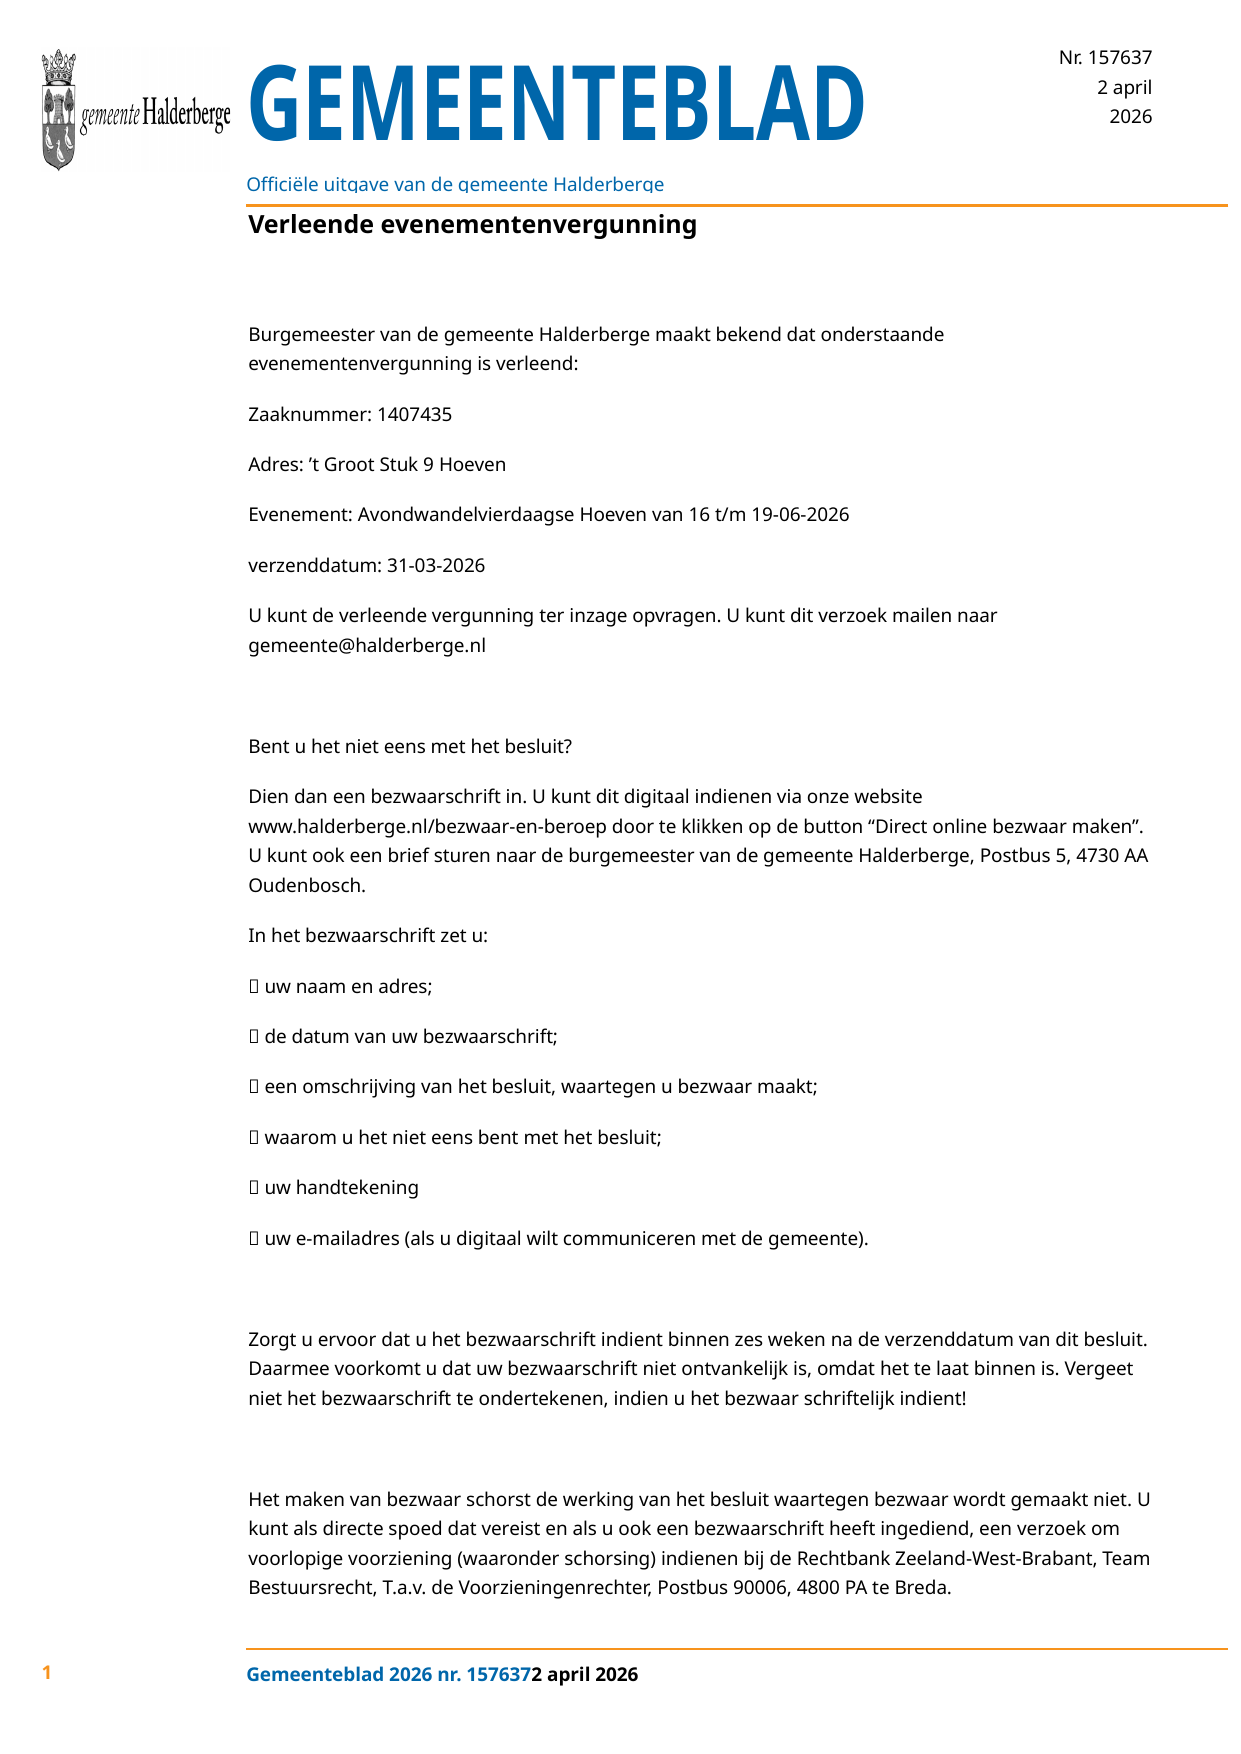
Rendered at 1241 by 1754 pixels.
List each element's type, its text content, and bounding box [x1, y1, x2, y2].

text Verleende evenementenvergunning [248, 207, 1152, 241]
picture [41, 47, 231, 172]
text Zorgt u ervoor dat u het bezwaarschrift indient binnen zes weken na de verzenddatum van dit besluit. Daarmee voorkomt u dat uw bezwaarschrift niet ontvankelijk is, omdat het te laat binnen is. Vergeet niet het bezwaarschrift te ondertekenen, indien u het bezwaar schriftelijk indient! [248, 1326, 1152, 1411]
text Dien dan een bezwaarschrift in. U kunt dit digitaal indienen via onze website www.halderberge.nl/bezwaar-en-beroep door te klikken op de button “Direct online bezwaar maken”. U kunt ook een brief sturen naar de burgemeester van de gemeente Halderberge, Postbus 5, 4730 AA Oudenbosch. [248, 783, 1152, 898]
text  de datum van uw bezwaarschrift; [248, 1023, 1152, 1049]
text  uw naam en adres; [248, 973, 1152, 998]
text Evenement: Avondwandelvierdaagse Hoeven van 16 t/m 19-06-2026 [248, 502, 1152, 527]
text  uw e-mailadres (als u digitaal wilt communiceren met de gemeente). [248, 1225, 1152, 1251]
text  uw handtekening [248, 1174, 1152, 1200]
text Adres: ’t Groot Stuk 9 Hoeven [248, 451, 1152, 477]
text  een omschrijving van het besluit, waartegen u bezwaar maakt; [248, 1074, 1152, 1099]
text  waarom u het niet eens bent met het besluit; [248, 1124, 1152, 1150]
text In het bezwaarschrift zet u: [248, 922, 1152, 948]
text Bent u het niet eens met het besluit? [248, 733, 1152, 758]
text Zaaknummer: 1407435 [248, 401, 1152, 426]
text Burgemeester van de gemeente Halderberge maakt bekend dat onderstaande evenementenvergunning is verleend: [248, 321, 1152, 376]
text verzenddatum: 31-03-2026 [248, 552, 1152, 578]
text U kunt de verleende vergunning ter inzage opvragen. U kunt dit verzoek mailen naar gemeente@halderberge.nl [248, 602, 1152, 658]
text Het maken van bezwaar schorst de werking van het besluit waartegen bezwaar wordt gemaakt niet. U kunt als directe spoed dat vereist en als u ook een bezwaarschrift heeft ingediend, een verzoek om voorlopige voorziening (waaronder schorsing) indienen bij de Rechtbank Zeeland-West-Brabant, Team Bestuursrecht, T.a.v. de Voorzieningenrechter, Postbus 90006, 4800 PA te Breda. [248, 1486, 1152, 1600]
